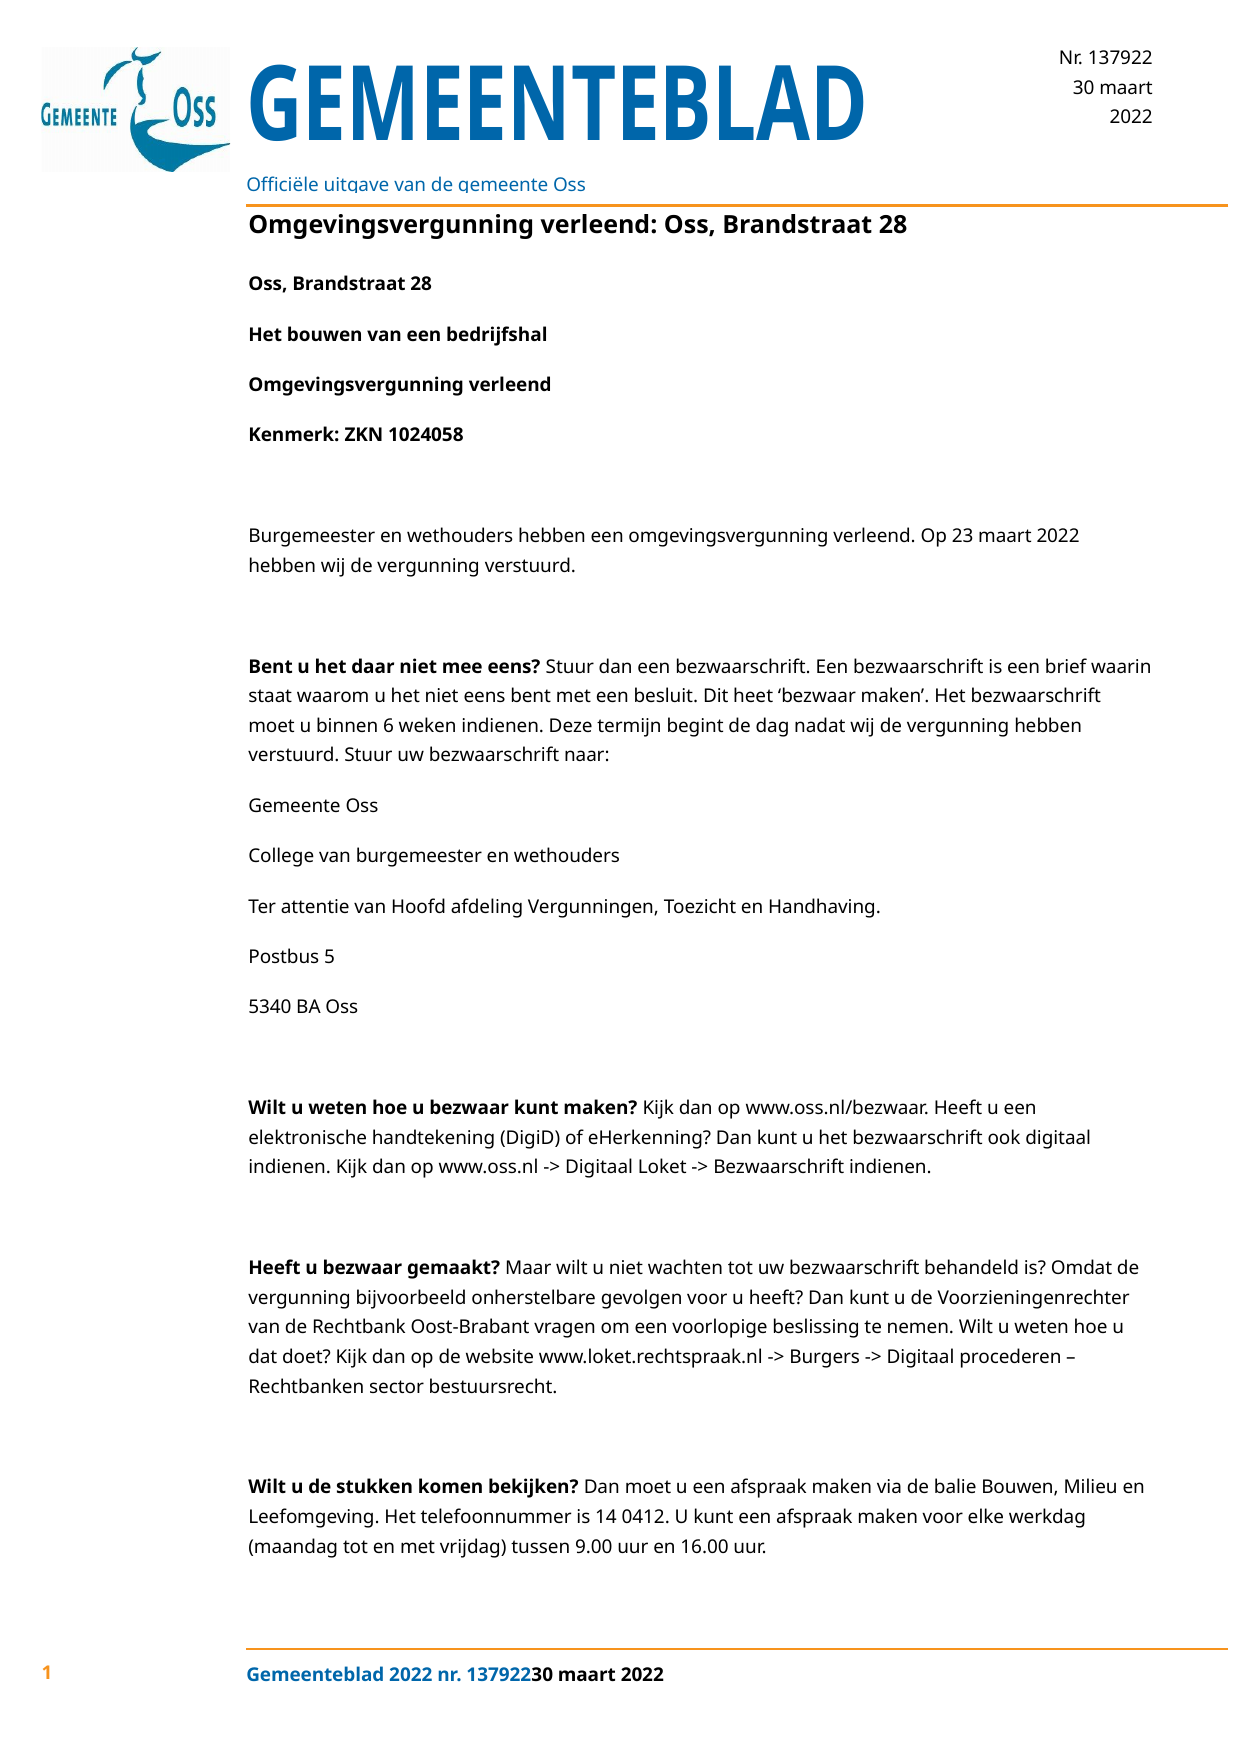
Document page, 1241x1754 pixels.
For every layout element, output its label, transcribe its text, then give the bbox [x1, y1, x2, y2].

text Omgevingsvergunning verleend: Oss, Brandstraat 28 [248, 207, 1152, 241]
text Omgevingsvergunning verleend [248, 371, 1152, 397]
text Oss, Brandstraat 28 [248, 270, 1152, 296]
text Bent u het daar niet mee eens? Stuur dan een bezwaarschrift. Een bezwaarschrift is een brief waarin staat waarom u het niet eens bent met een besluit. Dit heet ‘bezwaar maken’. Het bezwaarschrift moet u binnen 6 weken indienen. Deze termijn begint de dag nadat wij de vergunning hebben verstuurd. Stuur uw bezwaarschrift naar: [248, 653, 1152, 767]
text Wilt u de stukken komen bekijken? Dan moet u een afspraak maken via de balie Bouwen, Milieu en Leefomgeving. Het telefoonnummer is 14 0412. U kunt een afspraak maken voor elke werkdag (maandag tot en met vrijdag) tussen 9.00 uur en 16.00 uur. [248, 1474, 1152, 1558]
text Het bouwen van een bedrijfshal [248, 321, 1152, 346]
text Postbus 5 [248, 943, 1152, 969]
text 5340 BA Oss [248, 994, 1152, 1019]
text Burgemeester en wethouders hebben een omgevingsvergunning verleend. Op 23 maart 2022 hebben wij de vergunning verstuurd. [248, 522, 1152, 578]
text Wilt u weten hoe u bezwaar kunt maken? Kijk dan op www.oss.nl/bezwaar. Heeft u een elektronische handtekening (DigiD) of eHerkenning? Dan kunt u het bezwaarschrift ook digitaal indienen. Kijk dan op www.oss.nl -> Digitaal Loket -> Bezwaarschrift indienen. [248, 1094, 1152, 1179]
text College van burgemeester en wethouders [248, 842, 1152, 868]
text Kenmerk: ZKN 1024058 [248, 422, 1152, 447]
text Gemeente Oss [248, 792, 1152, 818]
text Heeft u bezwaar gemaakt? Maar wilt u niet wachten tot uw bezwaarschrift behandeld is? Omdat de vergunning bijvoorbeeld onherstelbare gevolgen voor u heeft? Dan kunt u de Voorzieningenrechter van de Rechtbank Oost-Brabant vragen om een voorlopige beslissing te nemen. Wilt u weten hoe u dat doet? Kijk dan op de website www.loket.rechtspraak.nl -> Burgers -> Digitaal procederen – Rechtbanken sector bestuursrecht. [248, 1254, 1152, 1398]
picture [41, 47, 231, 172]
text Ter attentie van Hoofd afdeling Vergunningen, Toezicht en Handhaving. [248, 893, 1152, 918]
